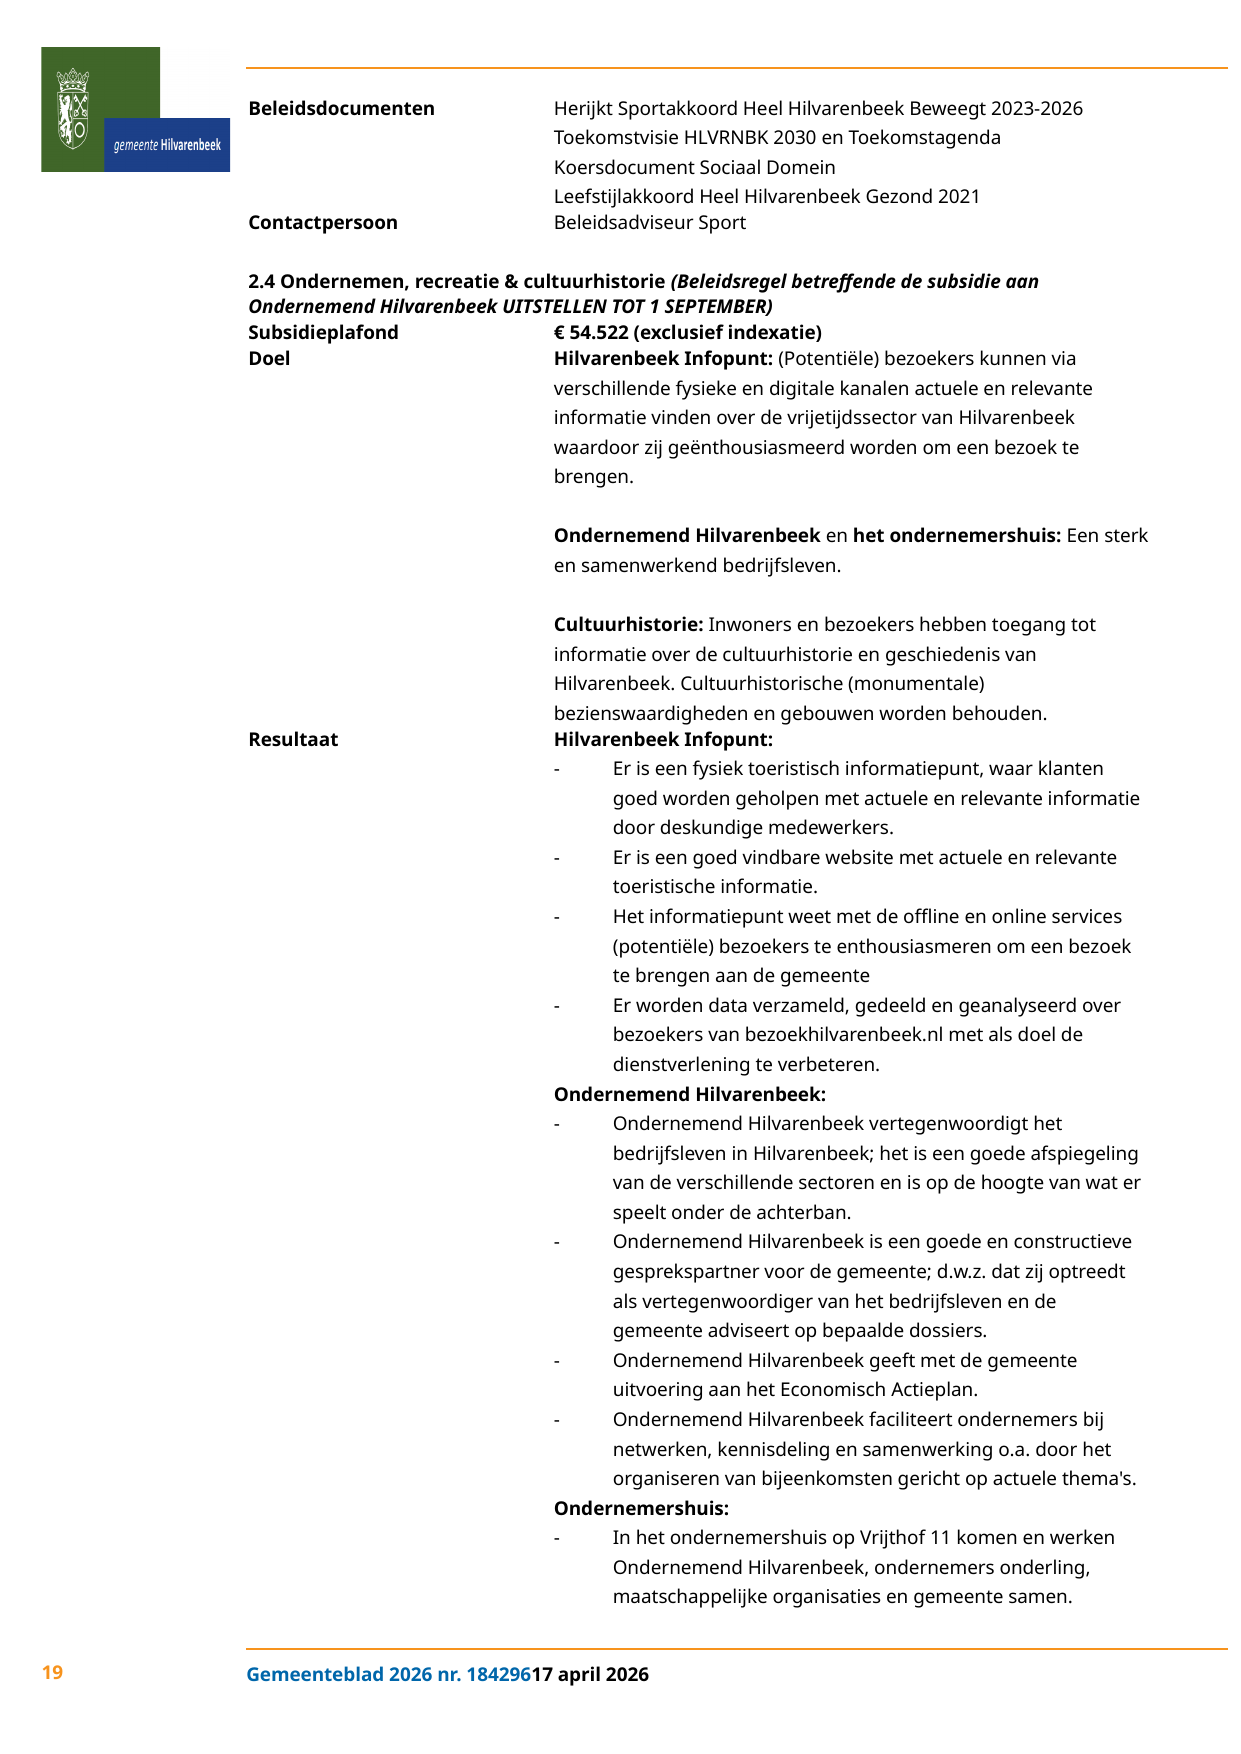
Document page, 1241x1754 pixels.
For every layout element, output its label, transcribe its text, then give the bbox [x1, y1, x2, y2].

table_cell Beleidsadviseur Sport [554, 209, 1152, 235]
table_cell Beleidsdocumenten [248, 95, 554, 209]
table_cell Hilvarenbeek Infopunt: (Potentiële) bezoekers kunnen via verschillende fysieke en digitale kanalen actuele en relevante informatie vinden over de vrijetijdssector van Hilvarenbeek waardoor zij geënthousiasmeerd worden om een bezoek te brengen. Ondernemend Hilvarenbeek en het ondernemershuis: Een sterk en samenwerkend bedrijfsleven. Cultuurhistorie: Inwoners en bezoekers hebben toegang tot informatie over de cultuurhistorie en geschiedenis van Hilvarenbeek. Cultuurhistorische (monumentale) bezienswaardigheden en gebouwen worden behouden. [554, 345, 1152, 726]
picture [41, 47, 231, 172]
table_cell Doel [248, 345, 554, 726]
table_cell Contactpersoon [248, 209, 554, 235]
table_cell Resultaat [248, 726, 554, 1609]
table_header Subsidieplafond [248, 319, 554, 345]
text 2.4 Ondernemen, recreatie & cultuurhistorie (Beleidsregel betreffende de subsidie aan Ondernemend Hilvarenbeek UITSTELLEN TOT 1 SEPTEMBER) [248, 268, 1152, 319]
table_header € 54.522 (exclusief indexatie) [554, 319, 1152, 345]
table_cell Hilvarenbeek Infopunt: Er is een fysiek toeristisch informatiepunt, waar klanten goed worden geholpen met actuele en relevante informatie door deskundige medewerkers. Er is een goed vindbare website met actuele en relevante toeristische informatie. Het informatiepunt weet met de offline en online services (potentiële) bezoekers te enthousiasmeren om een bezoek te brengen aan de gemeente Er worden data verzameld, gedeeld en geanalyseerd over bezoekers van bezoekhilvarenbeek.nl met als doel de dienstverlening te verbeteren. Ondernemend Hilvarenbeek: Ondernemend Hilvarenbeek vertegenwoordigt het bedrijfsleven in Hilvarenbeek; het is een goede afspiegeling van de verschillende sectoren en is op de hoogte van wat er speelt onder de achterban. Ondernemend Hilvarenbeek is een goede en constructieve gesprekspartner voor de gemeente; d.w.z. dat zij optreedt als vertegenwoordiger van het bedrijfsleven en de gemeente adviseert op bepaalde dossiers. Ondernemend Hilvarenbeek geeft met de gemeente uitvoering aan het Economisch Actieplan. Ondernemend Hilvarenbeek faciliteert ondernemers bij netwerken, kennisdeling en samenwerking o.a. door het organiseren van bijeenkomsten gericht op actuele thema's. Ondernemershuis: In het ondernemershuis op Vrijthof 11 komen en werken Ondernemend Hilvarenbeek, ondernemers onderling, maatschappelijke organisaties en gemeente samen. [554, 726, 1152, 1609]
table_cell Herijkt Sportakkoord Heel Hilvarenbeek Beweegt 2023-2026 Toekomstvisie HLVRNBK 2030 en Toekomstagenda Koersdocument Sociaal Domein Leefstijlakkoord Heel Hilvarenbeek Gezond 2021 [554, 95, 1152, 209]
